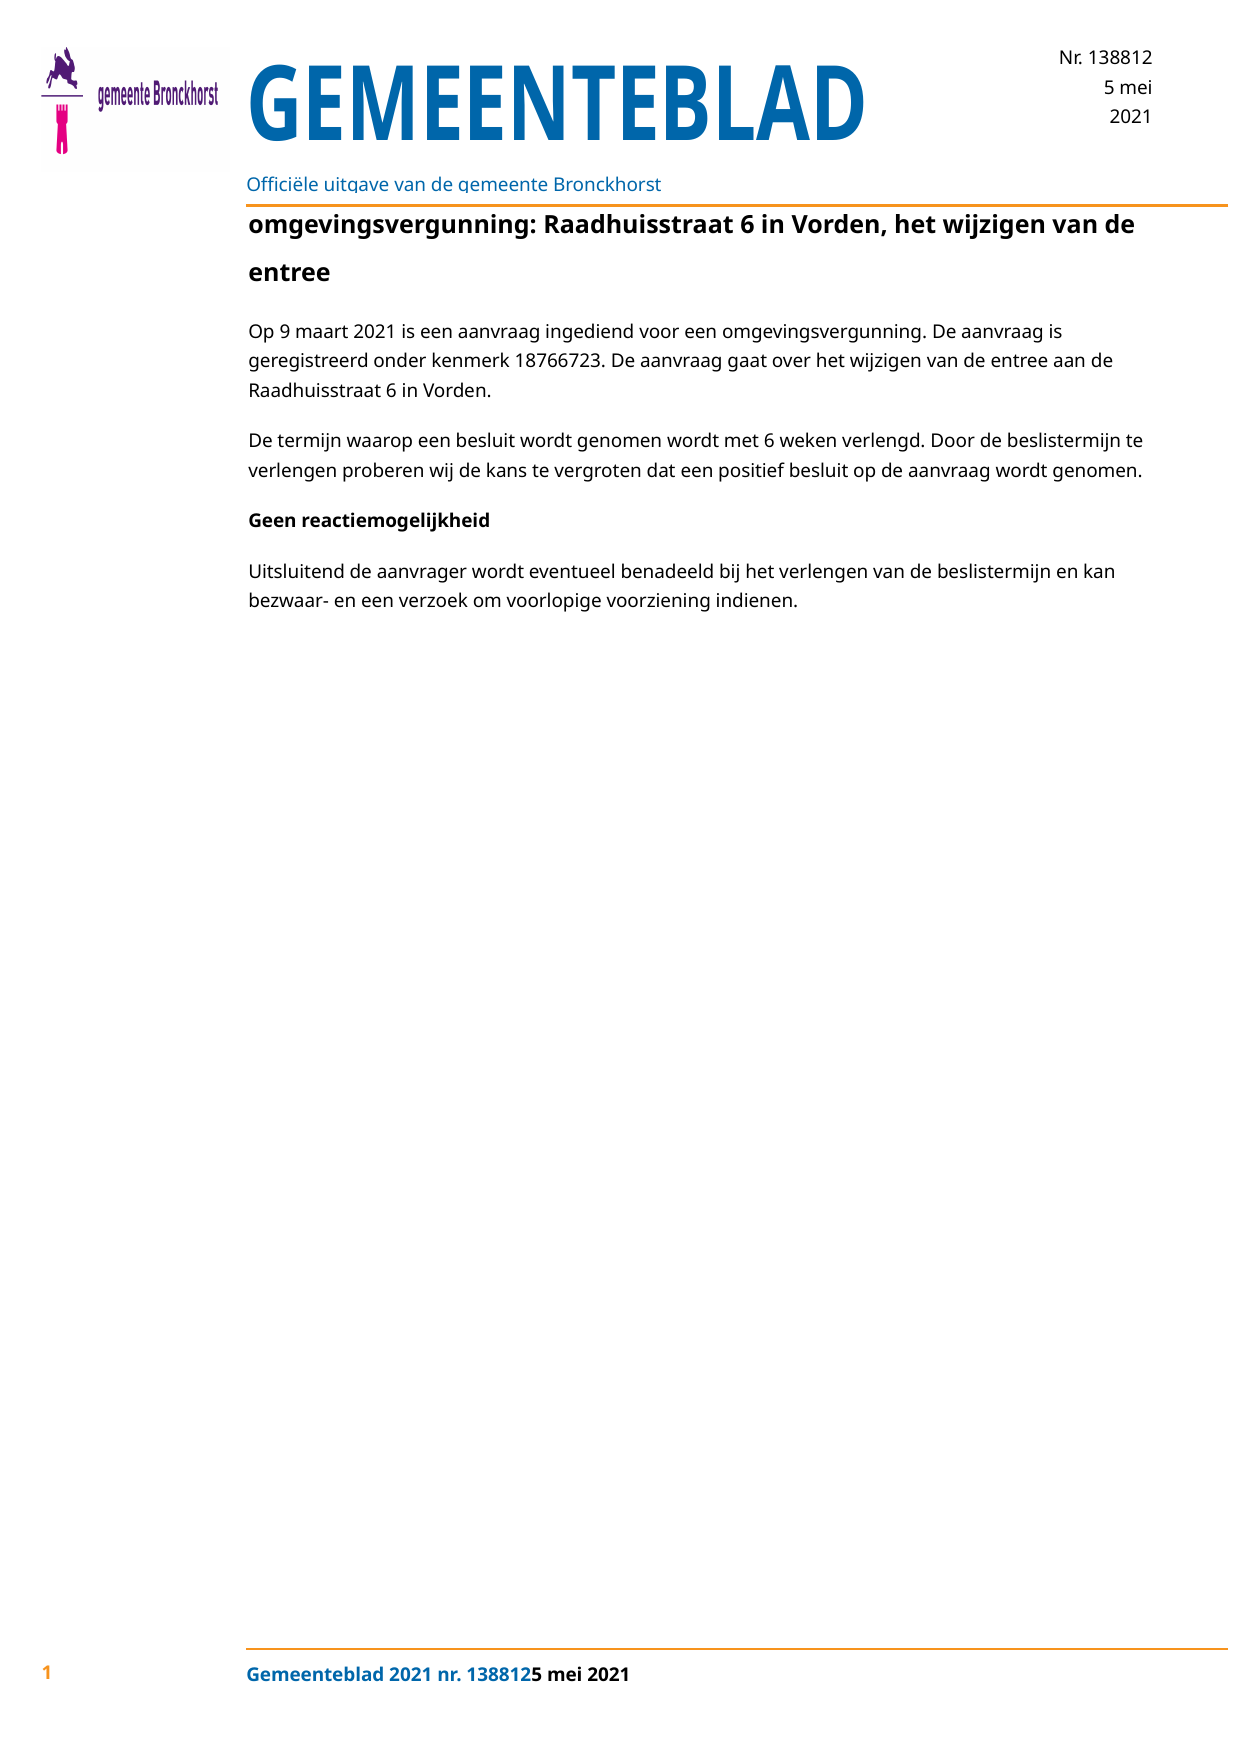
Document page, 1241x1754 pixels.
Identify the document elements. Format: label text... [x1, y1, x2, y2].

picture [41, 47, 231, 172]
text Uitsluitend de aanvrager wordt eventueel benadeeld bij het verlengen van de beslistermijn en kan bezwaar- en een verzoek om voorlopige voorziening indienen. [248, 558, 1152, 613]
text omgevingsvergunning: Raadhuisstraat 6 in Vorden, het wijzigen van de entree [248, 207, 1152, 288]
text De termijn waarop een besluit wordt genomen wordt met 6 weken verlengd. Door de beslistermijn te verlengen proberen wij de kans te vergroten dat een positief besluit op de aanvraag wordt genomen. [248, 427, 1152, 483]
text Geen reactiemogelijkheid [248, 507, 1152, 533]
text Op 9 maart 2021 is een aanvraag ingediend voor een omgevingsvergunning. De aanvraag is geregistreerd onder kenmerk 18766723. De aanvraag gaat over het wijzigen van de entree aan de Raadhuisstraat 6 in Vorden. [248, 318, 1152, 403]
